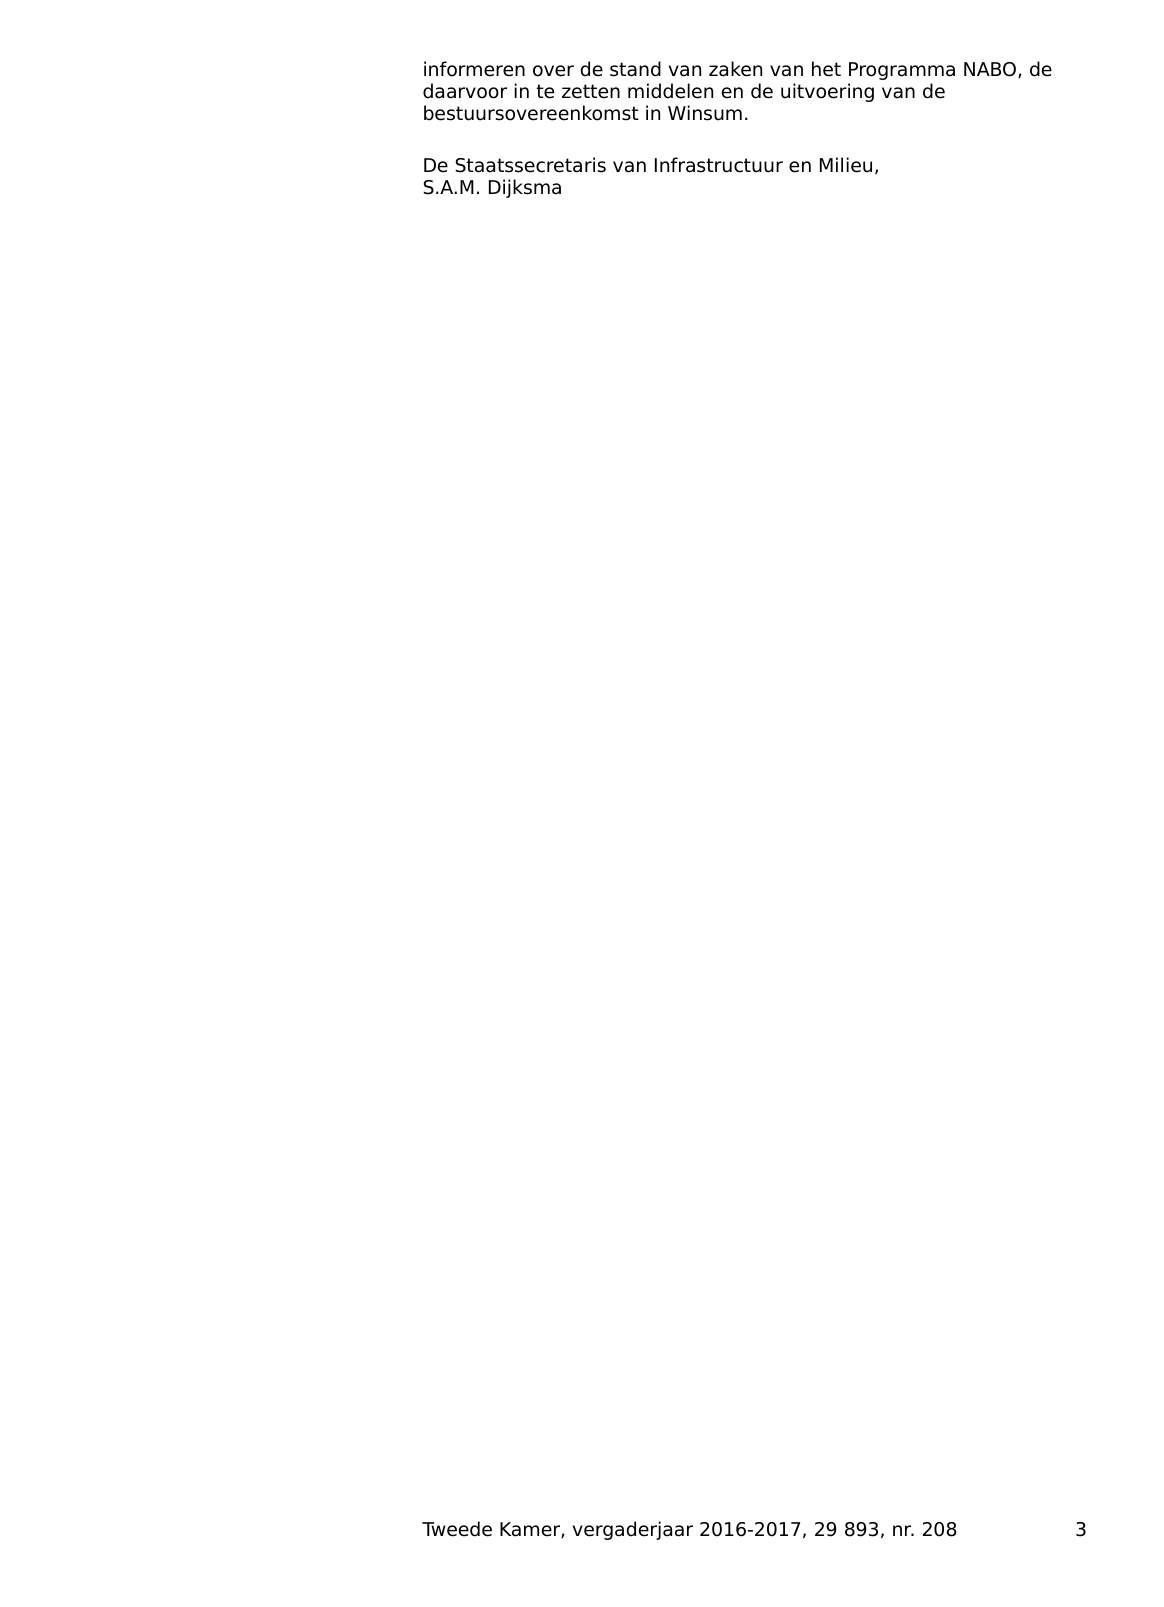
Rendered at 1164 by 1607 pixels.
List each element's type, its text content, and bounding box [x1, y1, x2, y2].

text De Staatssecretaris van Infrastructuur en Milieu, S.A.M. Dijksma [422, 155, 1087, 199]
text informeren over de stand van zaken van het Programma NABO, de daarvoor in te zetten middelen en de uitvoering van de bestuursovereenkomst in Winsum. [422, 59, 1087, 125]
